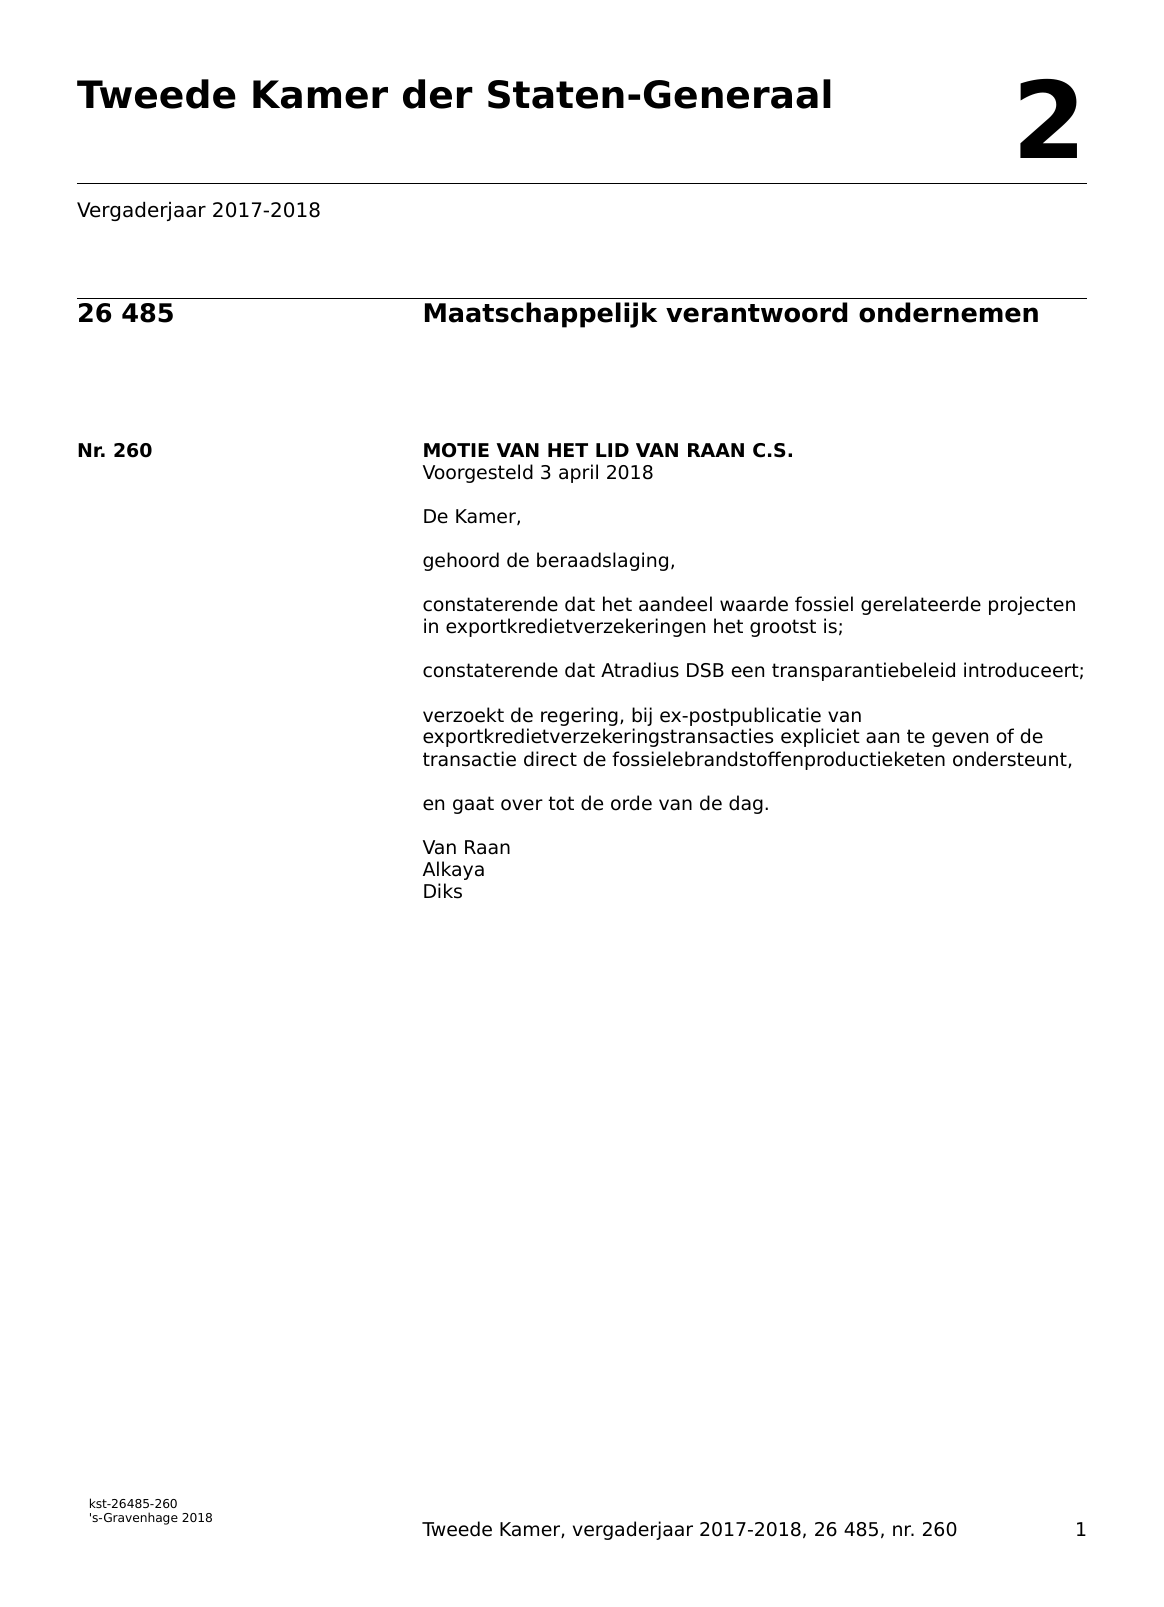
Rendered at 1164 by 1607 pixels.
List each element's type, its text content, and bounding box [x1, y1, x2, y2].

text De Kamer, [422, 506, 1087, 528]
text en gaat over tot de orde van de dag. [422, 793, 1087, 814]
text Alkaya [422, 859, 1087, 881]
text Diks [422, 881, 1087, 903]
text constaterende dat Atradius DSB een transparantiebeleid introduceert; [422, 660, 1087, 682]
text 's-Gravenhage 2018 [88, 1511, 323, 1525]
text Van Raan [422, 837, 1087, 859]
text gehoord de beraadslaging, [422, 550, 1087, 572]
text kst-26485-260 [88, 1497, 323, 1511]
table_header 2 [886, 59, 1087, 183]
text verzoekt de regering, bij ex-postpublicatie van exportkredietverzekeringstransacties expliciet aan te geven of de transactie direct de fossielebrandstoffenproductieketen ondersteunt, [422, 704, 1087, 770]
subtitle 26 485 Maatschappelijk verantwoord ondernemen [77, 299, 1087, 329]
subtitle Nr. 260 MOTIE VAN HET LID VAN RAAN C.S. [77, 440, 1087, 462]
text Voorgesteld 3 april 2018 [422, 462, 1087, 484]
text constaterende dat het aandeel waarde fossiel gerelateerde projecten in exportkredietverzekeringen het grootst is; [422, 594, 1087, 638]
table_cell Vergaderjaar 2017-2018 [77, 184, 1087, 298]
table_header Tweede Kamer der Staten-Generaal [77, 59, 886, 183]
